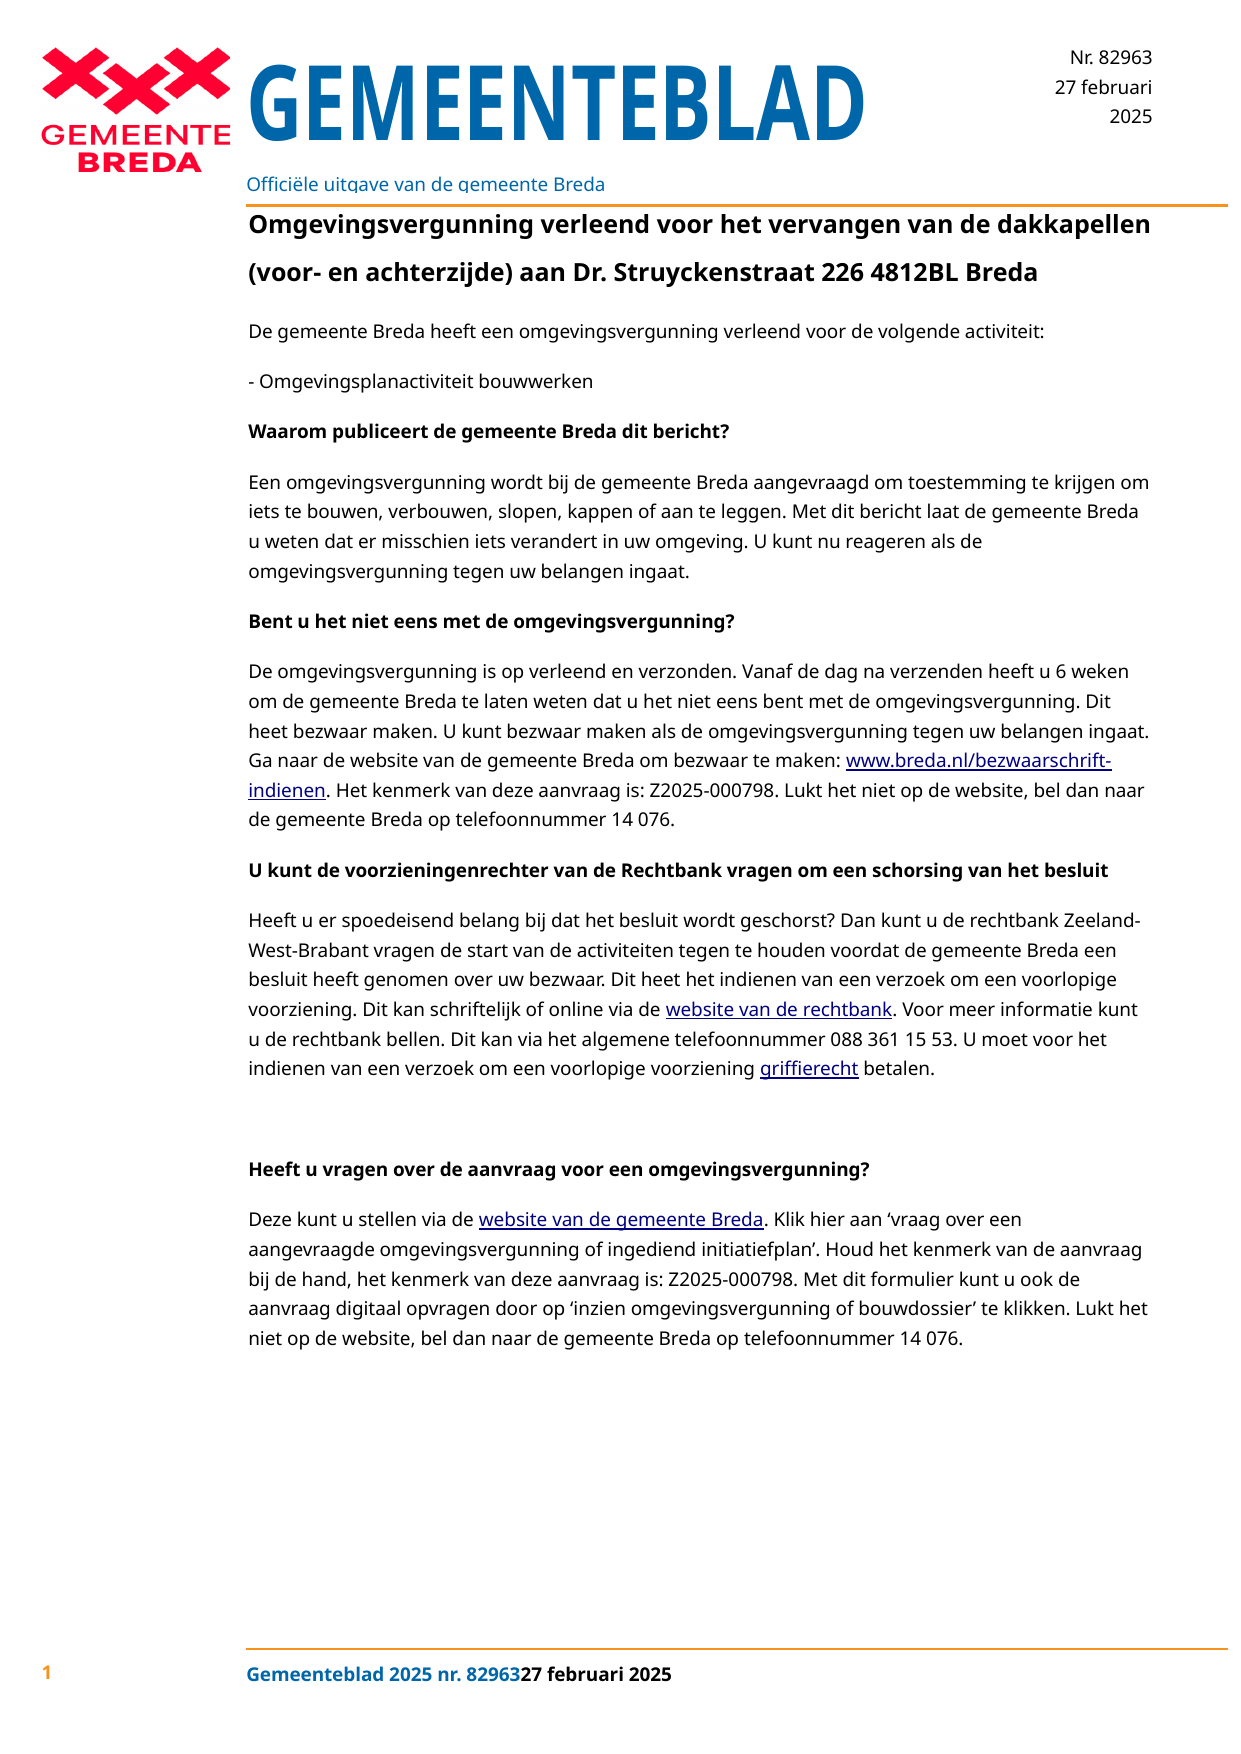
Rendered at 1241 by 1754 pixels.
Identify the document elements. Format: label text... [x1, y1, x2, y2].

text Een omgevingsvergunning wordt bij de gemeente Breda aangevraagd om toestemming te krijgen om iets te bouwen, verbouwen, slopen, kappen of aan te leggen. Met dit bericht laat de gemeente Breda u weten dat er misschien iets verandert in uw omgeving. U kunt nu reageren als de omgevingsvergunning tegen uw belangen ingaat. [248, 469, 1152, 584]
text U kunt de voorzieningenrechter van de Rechtbank vragen om een schorsing van het besluit [248, 857, 1152, 883]
text Deze kunt u stellen via de website van de gemeente Breda. Klik hier aan ‘vraag over een aangevraagde omgevingsvergunning of ingediend initiatiefplan’. Houd het kenmerk van de aanvraag bij de hand, het kenmerk van deze aanvraag is: Z2025-000798. Met dit formulier kunt u ook de aanvraag digitaal opvragen door op ‘inzien omgevingsvergunning of bouwdossier’ te klikken. Lukt het niet op de website, bel dan naar de gemeente Breda op telefoonnummer 14 076. [248, 1207, 1152, 1351]
text De omgevingsvergunning is op verleend en verzonden. Vanaf de dag na verzenden heeft u 6 weken om de gemeente Breda te laten weten dat u het niet eens bent met de omgevingsvergunning. Dit heet bezwaar maken. U kunt bezwaar maken als de omgevingsvergunning tegen uw belangen ingaat. Ga naar de website van de gemeente Breda om bezwaar te maken: www.breda.nl/bezwaarschrift-indienen. Het kenmerk van deze aanvraag is: Z2025-000798. Lukt het niet op de website, bel dan naar de gemeente Breda op telefoonnummer 14 076. [248, 659, 1152, 832]
text Waarom publiceert de gemeente Breda dit bericht? [248, 419, 1152, 444]
text Heeft u vragen over de aanvraag voor een omgevingsvergunning? [248, 1156, 1152, 1182]
text De gemeente Breda heeft een omgevingsvergunning verleend voor de volgende activiteit: [248, 318, 1152, 344]
text - Omgevingsplanactiviteit bouwwerken [248, 368, 1152, 394]
text Bent u het niet eens met de omgevingsvergunning? [248, 608, 1152, 634]
text Heeft u er spoedeisend belang bij dat het besluit wordt geschorst? Dan kunt u de rechtbank Zeeland-West-Brabant vragen de start van de activiteiten tegen te houden voordat de gemeente Breda een besluit heeft genomen over uw bezwaar. Dit heet het indienen van een verzoek om een voorlopige voorziening. Dit kan schriftelijk of online via de website van de rechtbank. Voor meer informatie kunt u de rechtbank bellen. Dit kan via het algemene telefoonnummer 088 361 15 53. U moet voor het indienen van een verzoek om een voorlopige voorziening griffierecht betalen. [248, 907, 1152, 1081]
picture [41, 47, 231, 172]
text Omgevingsvergunning verleend voor het vervangen van de dakkapellen (voor- en achterzijde) aan Dr. Struyckenstraat 226 4812BL Breda [248, 207, 1152, 288]
